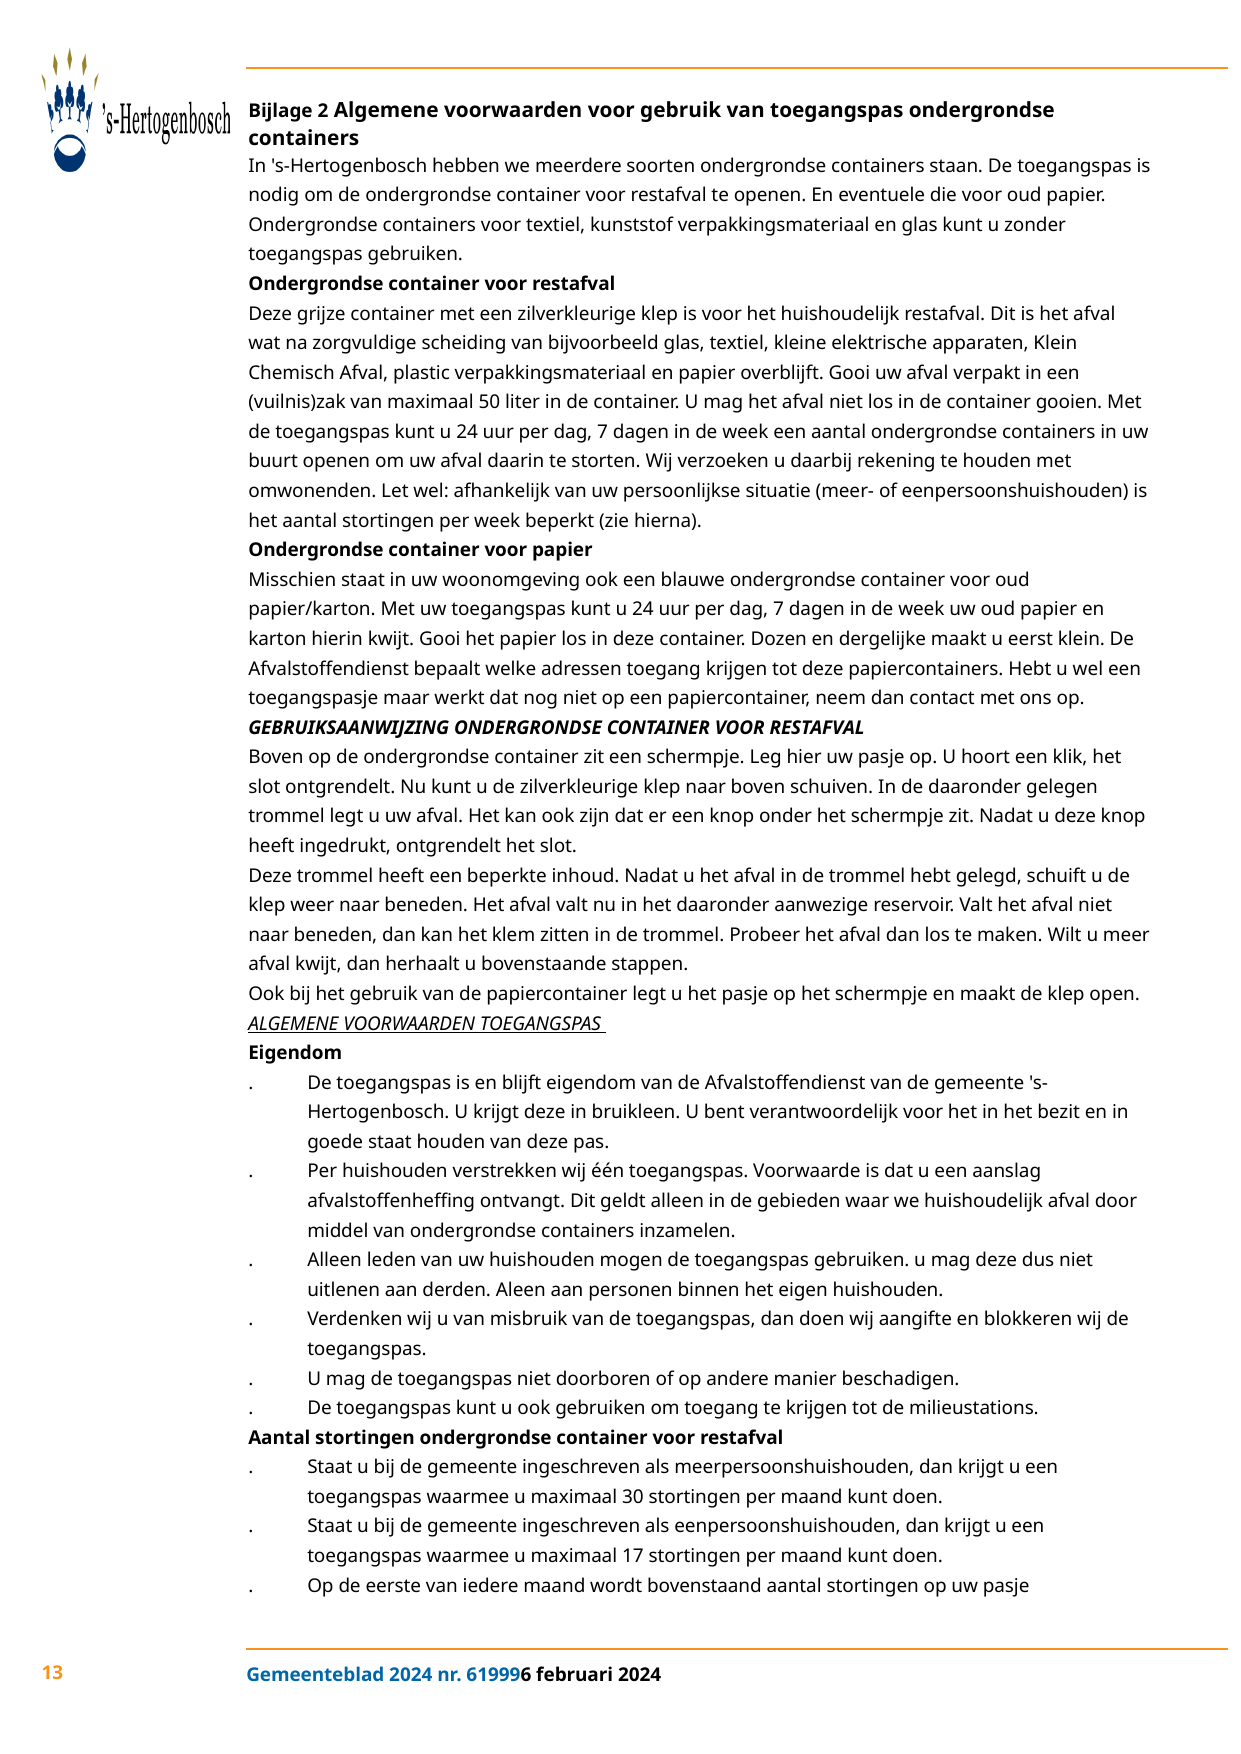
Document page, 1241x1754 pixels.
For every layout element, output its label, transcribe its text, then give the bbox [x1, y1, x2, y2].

text Aantal stortingen ondergrondse container voor restafval [248, 1424, 1152, 1449]
picture [41, 47, 231, 172]
list Staat u bij de gemeente ingeschreven als meerpersoonshuishouden, dan krijgt u een toegangspas waarmee u maximaal 30 stortingen per maand kunt doen. [248, 1453, 1152, 1509]
text Ondergrondse container voor restafval [248, 270, 1152, 296]
text GEBRUIKSAANWIJZING ONDERGRONDSE CONTAINER VOOR RESTAFVAL [248, 714, 1152, 739]
text Misschien staat in uw woonomgeving ook een blauwe ondergrondse container voor oud papier/karton. Met uw toegangspas kunt u 24 uur per dag, 7 dagen in de week uw oud papier en karton hierin kwijt. Gooi het papier los in deze container. Dozen en dergelijke maakt u eerst klein. De Afvalstoffendienst bepaalt welke adressen toegang krijgen tot deze papiercontainers. Hebt u wel een toegangspasje maar werkt dat nog niet op een papiercontainer, neem dan contact met ons op. [248, 566, 1152, 710]
text Eigendom [248, 1039, 1152, 1065]
text Deze grijze container met een zilverkleurige klep is voor het huishoudelijk restafval. Dit is het afval wat na zorgvuldige scheiding van bijvoorbeeld glas, textiel, kleine elektrische apparaten, Klein Chemisch Afval, plastic verpakkingsmateriaal en papier overblijft. Gooi uw afval verpakt in een (vuilnis)zak van maximaal 50 liter in de container. U mag het afval niet los in de container gooien. Met de toegangspas kunt u 24 uur per dag, 7 dagen in de week een aantal ondergrondse containers in uw buurt openen om uw afval daarin te storten. Wij verzoeken u daarbij rekening te houden met omwonenden. Let wel: afhankelijk van uw persoonlijkse situatie (meer- of eenpersoonshuishouden) is het aantal stortingen per week beperkt (zie hierna). [248, 300, 1152, 532]
text ALGEMENE VOORWAARDEN TOEGANGSPAS [248, 1010, 1152, 1035]
list Alleen leden van uw huishouden mogen de toegangspas gebruiken. u mag deze dus niet uitlenen aan derden. Aleen aan personen binnen het eigen huishouden. [248, 1246, 1152, 1302]
list Verdenken wij u van misbruik van de toegangspas, dan doen wij aangifte en blokkeren wij de toegangspas. [248, 1306, 1152, 1361]
text Boven op de ondergrondse container zit een schermpje. Leg hier uw pasje op. U hoort een klik, het slot ontgrendelt. Nu kunt u de zilverkleurige klep naar boven schuiven. In de daaronder gelegen trommel legt u uw afval. Het kan ook zijn dat er een knop onder het schermpje zit. Nadat u deze knop heeft ingedrukt, ontgrendelt het slot. [248, 743, 1152, 858]
text Ondergrondse container voor papier [248, 536, 1152, 562]
text In 's-Hertogenbosch hebben we meerdere soorten ondergrondse containers staan. De toegangspas is nodig om de ondergrondse container voor restafval te openen. En eventuele die voor oud papier. Ondergrondse containers voor textiel, kunststof verpakkingsmateriaal en glas kunt u zonder toegangspas gebruiken. [248, 152, 1152, 266]
list U mag de toegangspas niet doorboren of op andere manier beschadigen. [248, 1365, 1152, 1390]
list Per huishouden verstrekken wij één toegangspas. Voorwaarde is dat u een aanslag afvalstoffenheffing ontvangt. Dit geldt alleen in de gebieden waar we huishoudelijk afval door middel van ondergrondse containers inzamelen. [248, 1158, 1152, 1242]
list Staat u bij de gemeente ingeschreven als eenpersoonshuishouden, dan krijgt u een toegangspas waarmee u maximaal 17 stortingen per maand kunt doen. [248, 1513, 1152, 1568]
list De toegangspas is en blijft eigendom van de Afvalstoffendienst van de gemeente 's-Hertogenbosch. U krijgt deze in bruikleen. U bent verantwoordelijk voor het in het bezit en in goede staat houden van deze pas. [248, 1069, 1152, 1154]
text Ook bij het gebruik van de papiercontainer legt u het pasje op het schermpje en maakt de klep open. [248, 980, 1152, 1006]
list Op de eerste van iedere maand wordt bovenstaand aantal stortingen op uw pasje [248, 1572, 1152, 1597]
text Bijlage 2 Algemene voorwaarden voor gebruik van toegangspas ondergrondse containers [248, 95, 1152, 152]
list De toegangspas kunt u ook gebruiken om toegang te krijgen tot de milieustations. [248, 1394, 1152, 1420]
text Deze trommel heeft een beperkte inhoud. Nadat u het afval in de trommel hebt gelegd, schuift u de klep weer naar beneden. Het afval valt nu in het daaronder aanwezige reservoir. Valt het afval niet naar beneden, dan kan het klem zitten in de trommel. Probeer het afval dan los te maken. Wilt u meer afval kwijt, dan herhaalt u bovenstaande stappen. [248, 862, 1152, 976]
